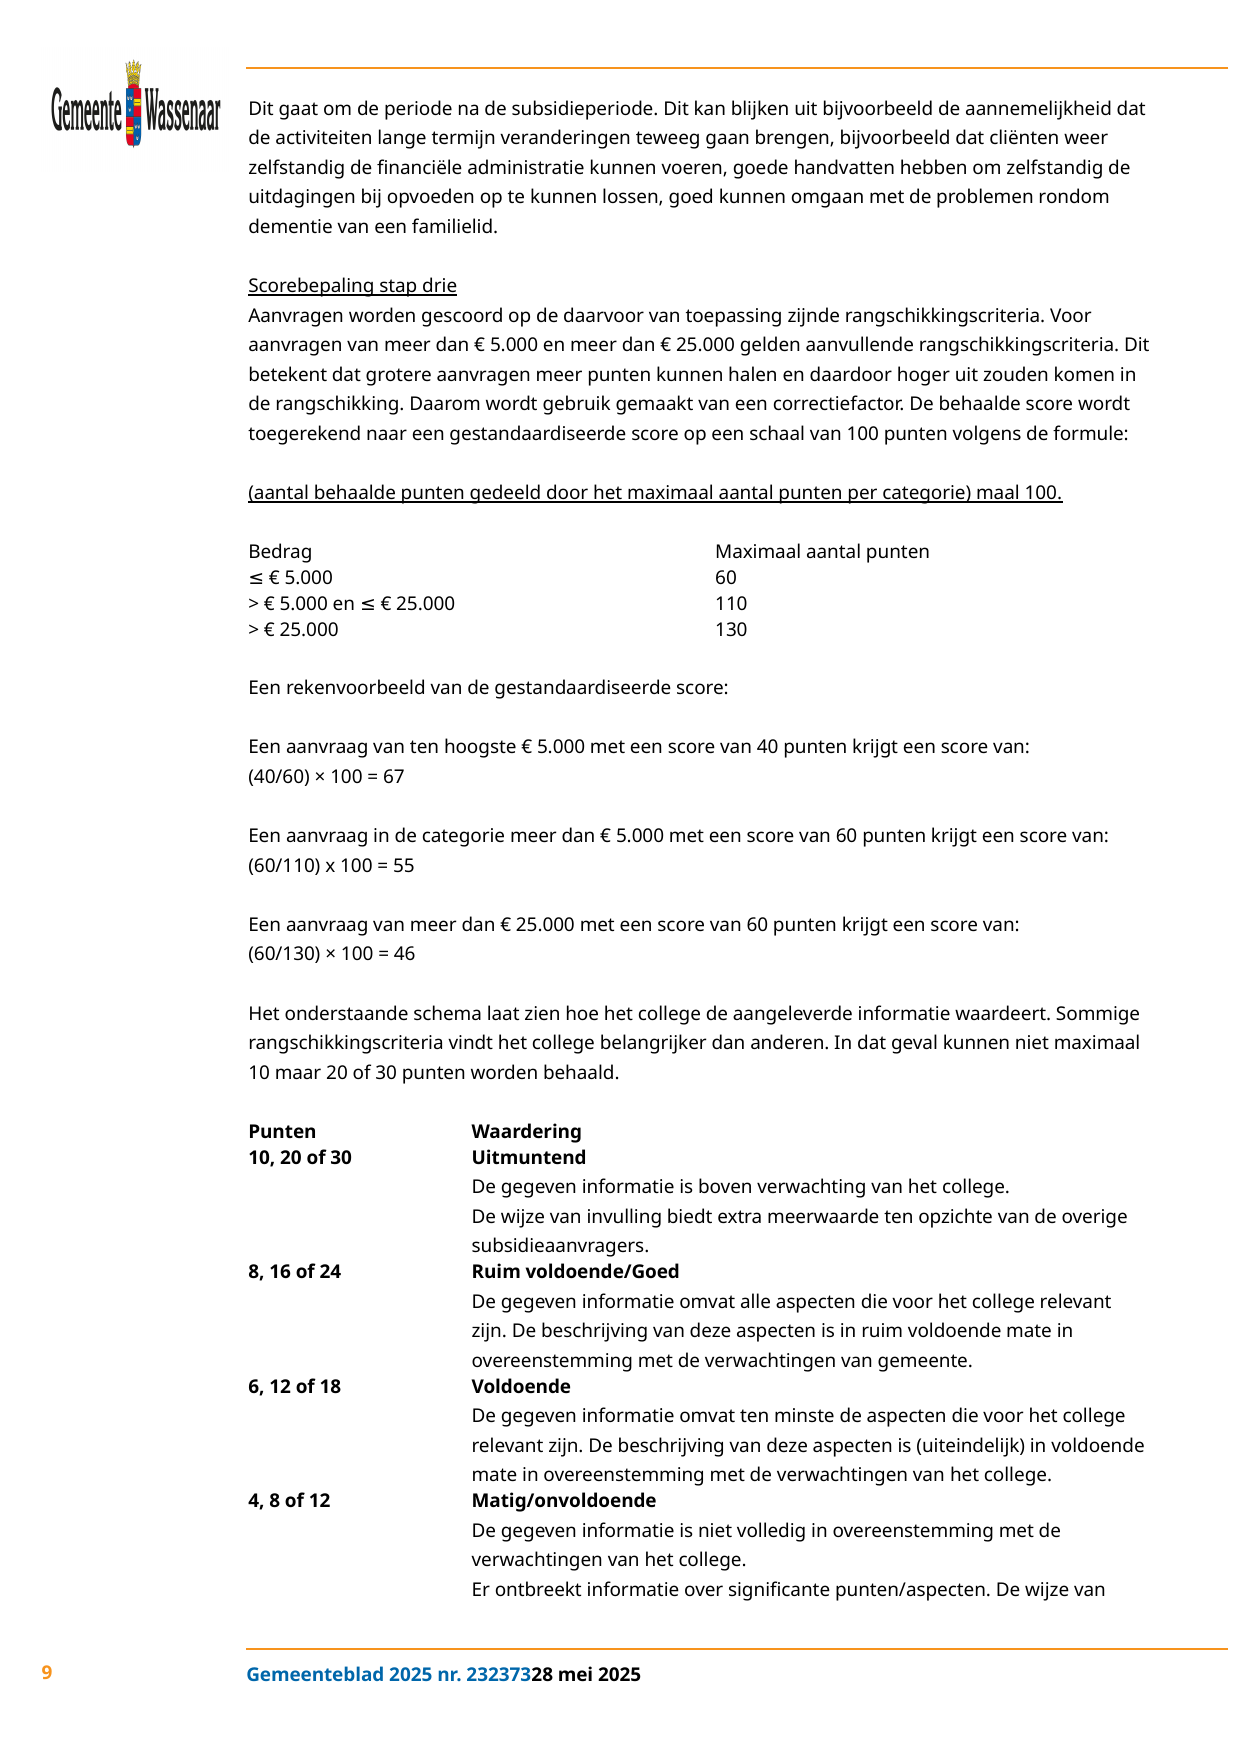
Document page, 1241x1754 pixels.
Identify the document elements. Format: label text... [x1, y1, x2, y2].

table_cell 110 [715, 590, 1152, 616]
text Scorebepaling stap drie [248, 272, 1152, 298]
text (60/130) × 100 = 46 [248, 941, 1152, 966]
picture [41, 47, 231, 172]
table_cell 60 [715, 564, 1152, 590]
text Een rekenvoorbeeld van de gestandaardiseerde score: [248, 674, 1152, 700]
table_cell 8, 16 of 24 [248, 1259, 471, 1373]
table_cell 130 [715, 616, 1152, 642]
table_cell 4, 8 of 12 [248, 1488, 471, 1602]
text Een aanvraag van meer dan € 25.000 met een score van 60 punten krijgt een score van: [248, 911, 1152, 937]
table_header Waardering [471, 1118, 1152, 1144]
text (aantal behaalde punten gedeeld door het maximaal aantal punten per categorie) maal 100. [248, 479, 1152, 505]
table_cell Ruim voldoende/Goed De gegeven informatie omvat alle aspecten die voor het college relevant zijn. De beschrijving van deze aspecten is in ruim voldoende mate in overeenstemming met de verwachtingen van gemeente. [471, 1259, 1152, 1373]
table_cell ≤ € 5.000 [248, 564, 715, 590]
table_cell > € 25.000 [248, 616, 715, 642]
table_cell 6, 12 of 18 [248, 1373, 471, 1487]
text (60/110) x 100 = 55 [248, 852, 1152, 878]
table_cell 10, 20 of 30 [248, 1144, 471, 1258]
table_header Maximaal aantal punten [715, 539, 1152, 564]
text Een aanvraag in de categorie meer dan € 5.000 met een score van 60 punten krijgt een score van: [248, 822, 1152, 848]
text Dit gaat om de periode na de subsidieperiode. Dit kan blijken uit bijvoorbeeld de aannemelijkheid dat de activiteiten lange termijn veranderingen teweeg gaan brengen, bijvoorbeeld dat cliënten weer zelfstandig de financiële administratie kunnen voeren, goede handvatten hebben om zelfstandig de uitdagingen bij opvoeden op te kunnen lossen, goed kunnen omgaan met de problemen rondom dementie van een familielid. [248, 95, 1152, 239]
text (40/60) × 100 = 67 [248, 763, 1152, 789]
text Aanvragen worden gescoord op de daarvoor van toepassing zijnde rangschikkingscriteria. Voor aanvragen van meer dan € 5.000 en meer dan € 25.000 gelden aanvullende rangschikkingscriteria. Dit betekent dat grotere aanvragen meer punten kunnen halen en daardoor hoger uit zouden komen in de rangschikking. Daarom wordt gebruik gemaakt van een correctiefactor. De behaalde score wordt toegerekend naar een gestandaardiseerde score op een schaal van 100 punten volgens de formule: [248, 302, 1152, 446]
table_header Punten [248, 1118, 471, 1144]
table_cell Voldoende De gegeven informatie omvat ten minste de aspecten die voor het college relevant zijn. De beschrijving van deze aspecten is (uiteindelijk) in voldoende mate in overeenstemming met de verwachtingen van het college. [471, 1373, 1152, 1487]
table_cell Matig/onvoldoende De gegeven informatie is niet volledig in overeenstemming met de verwachtingen van het college. Er ontbreekt informatie over significante punten/aspecten. De wijze van [471, 1488, 1152, 1602]
table_cell > € 5.000 en ≤ € 25.000 [248, 590, 715, 616]
text Een aanvraag van ten hoogste € 5.000 met een score van 40 punten krijgt een score van: [248, 733, 1152, 759]
table_cell Uitmuntend De gegeven informatie is boven verwachting van het college. De wijze van invulling biedt extra meerwaarde ten opzichte van de overige subsidieaanvragers. [471, 1144, 1152, 1258]
table_header Bedrag [248, 539, 715, 564]
text Het onderstaande schema laat zien hoe het college de aangeleverde informatie waardeert. Sommige rangschikkingscriteria vindt het college belangrijker dan anderen. In dat geval kunnen niet maximaal 10 maar 20 of 30 punten worden behaald. [248, 1000, 1152, 1085]
